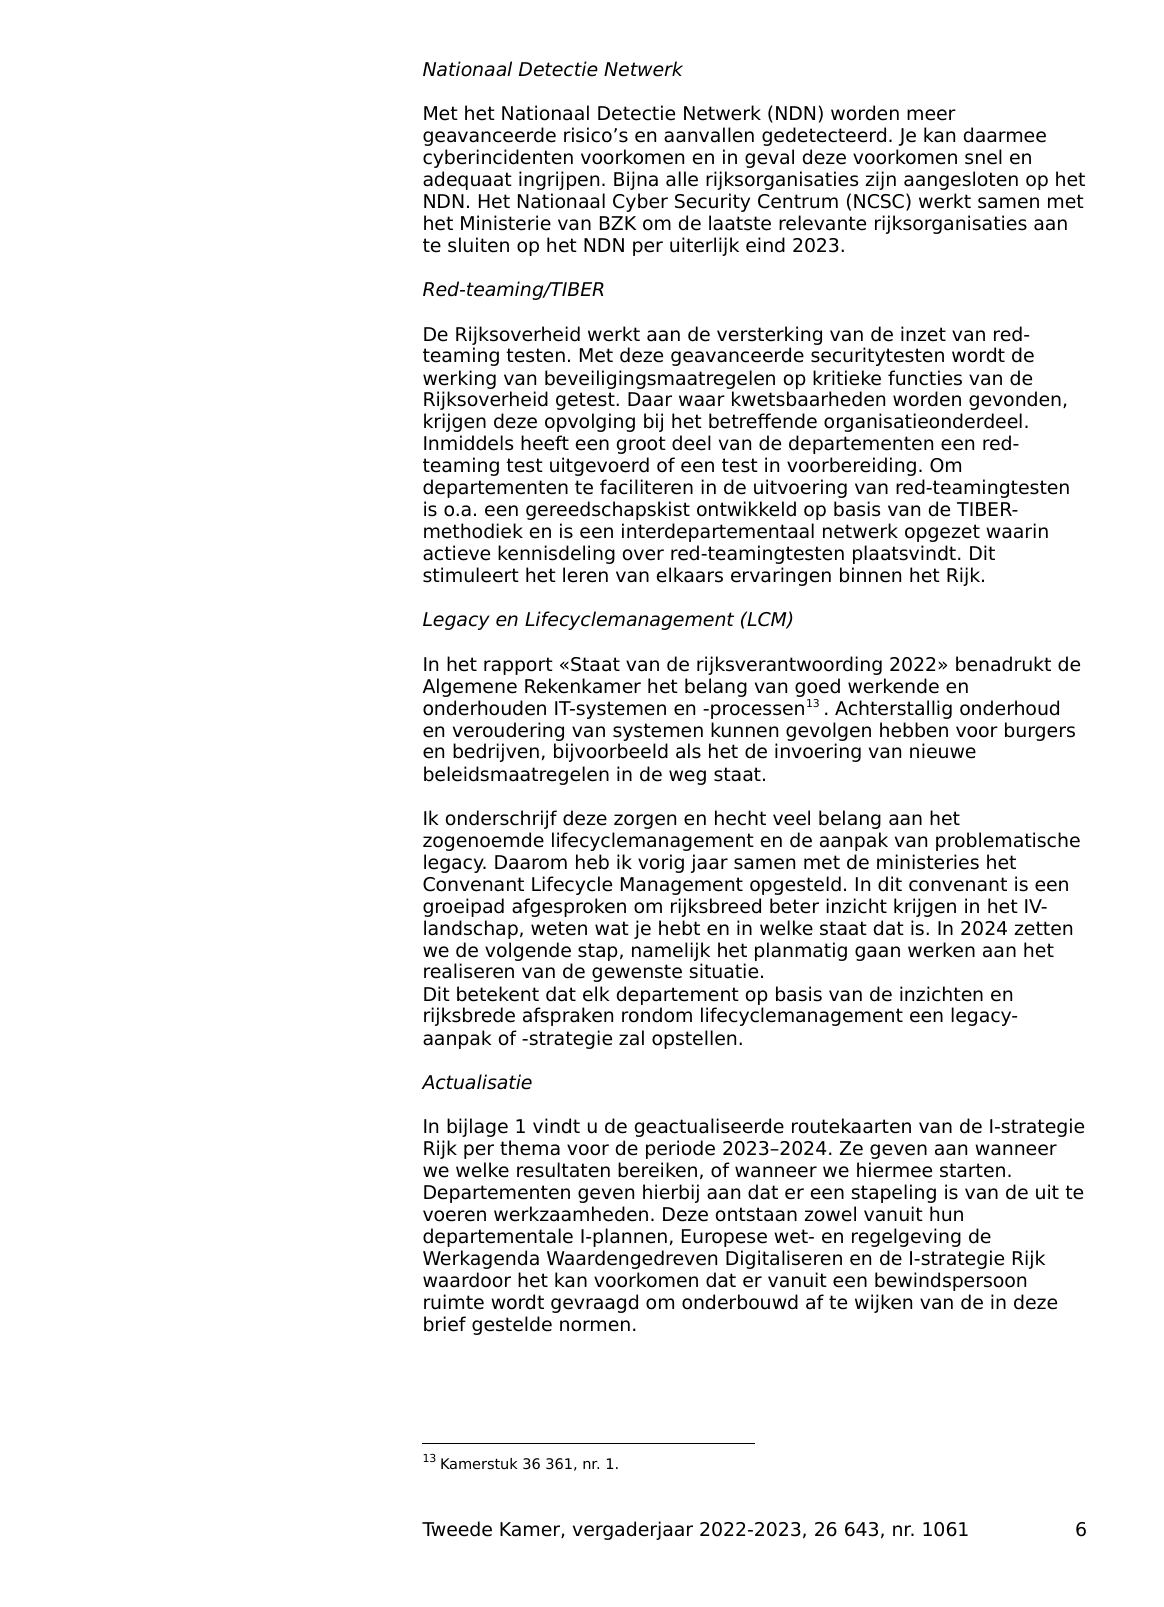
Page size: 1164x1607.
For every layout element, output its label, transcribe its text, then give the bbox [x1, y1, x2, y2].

text In het rapport «Staat van de rijksverantwoording 2022» benadrukt de Algemene Rekenkamer het belang van goed werkende en onderhouden IT-systemen en -processen. Achterstallig onderhoud en veroudering van systemen kunnen gevolgen hebben voor burgers en bedrijven, bijvoorbeeld als het de invoering van nieuwe beleidsmaatregelen in de weg staat. [422, 653, 1087, 785]
text Kamerstuk 36 361, nr. 1. [422, 1452, 1087, 1474]
text In bijlage 1 vindt u de geactualiseerde routekaarten van de I-strategie Rijk per thema voor de periode 2023–2024. Ze geven aan wanneer we welke resultaten bereiken, of wanneer we hiermee starten. Departementen geven hierbij aan dat er een stapeling is van de uit te voeren werkzaamheden. Deze ontstaan zowel vanuit hun departementale I-plannen, Europese wet- en regelgeving de Werkagenda Waardengedreven Digitaliseren en de I-strategie Rijk waardoor het kan voorkomen dat er vanuit een bewindspersoon ruimte wordt gevraagd om onderbouwd af te wijken van de in deze brief gestelde normen. [422, 1116, 1087, 1336]
text Met het Nationaal Detectie Netwerk (NDN) worden meer geavanceerde risico’s en aanvallen gedetecteerd. Je kan daarmee cyberincidenten voorkomen en in geval deze voorkomen snel en adequaat ingrijpen. Bijna alle rijksorganisaties zijn aangesloten op het NDN. Het Nationaal Cyber Security Centrum (NCSC) werkt samen met het Ministerie van BZK om de laatste relevante rijksorganisaties aan te sluiten op het NDN per uiterlijk eind 2023. [422, 103, 1087, 257]
text Dit betekent dat elk departement op basis van de inzichten en rijksbrede afspraken rondom lifecyclemanagement een legacy-aanpak of -strategie zal opstellen. [422, 983, 1087, 1049]
text De Rijksoverheid werkt aan de versterking van de inzet van red-teaming testen. Met deze geavanceerde securitytesten wordt de werking van beveiligingsmaatregelen op kritieke functies van de Rijksoverheid getest. Daar waar kwetsbaarheden worden gevonden, krijgen deze opvolging bij het betreffende organisatieonderdeel. Inmiddels heeft een groot deel van de departementen een red-teaming test uitgevoerd of een test in voorbereiding. Om departementen te faciliteren in de uitvoering van red-teamingtesten is o.a. een gereedschapskist ontwikkeld op basis van de TIBER-methodiek en is een interdepartementaal netwerk opgezet waarin actieve kennisdeling over red-teamingtesten plaatsvindt. Dit stimuleert het leren van elkaars ervaringen binnen het Rijk. [422, 323, 1087, 587]
text Ik onderschrijf deze zorgen en hecht veel belang aan het zogenoemde lifecyclemanagement en de aanpak van problematische legacy. Daarom heb ik vorig jaar samen met de ministeries het Convenant Lifecycle Management opgesteld. In dit convenant is een groeipad afgesproken om rijksbreed beter inzicht krijgen in het IV-landschap, weten wat je hebt en in welke staat dat is. In 2024 zetten we de volgende stap, namelijk het planmatig gaan werken aan het realiseren van de gewenste situatie. [422, 808, 1087, 983]
subtitle Legacy en Lifecyclemanagement (LCM) [422, 609, 1087, 631]
subtitle Red-teaming/TIBER [422, 279, 1087, 301]
subtitle Nationaal Detectie Netwerk [422, 59, 1087, 81]
subtitle Actualisatie [422, 1072, 1087, 1093]
